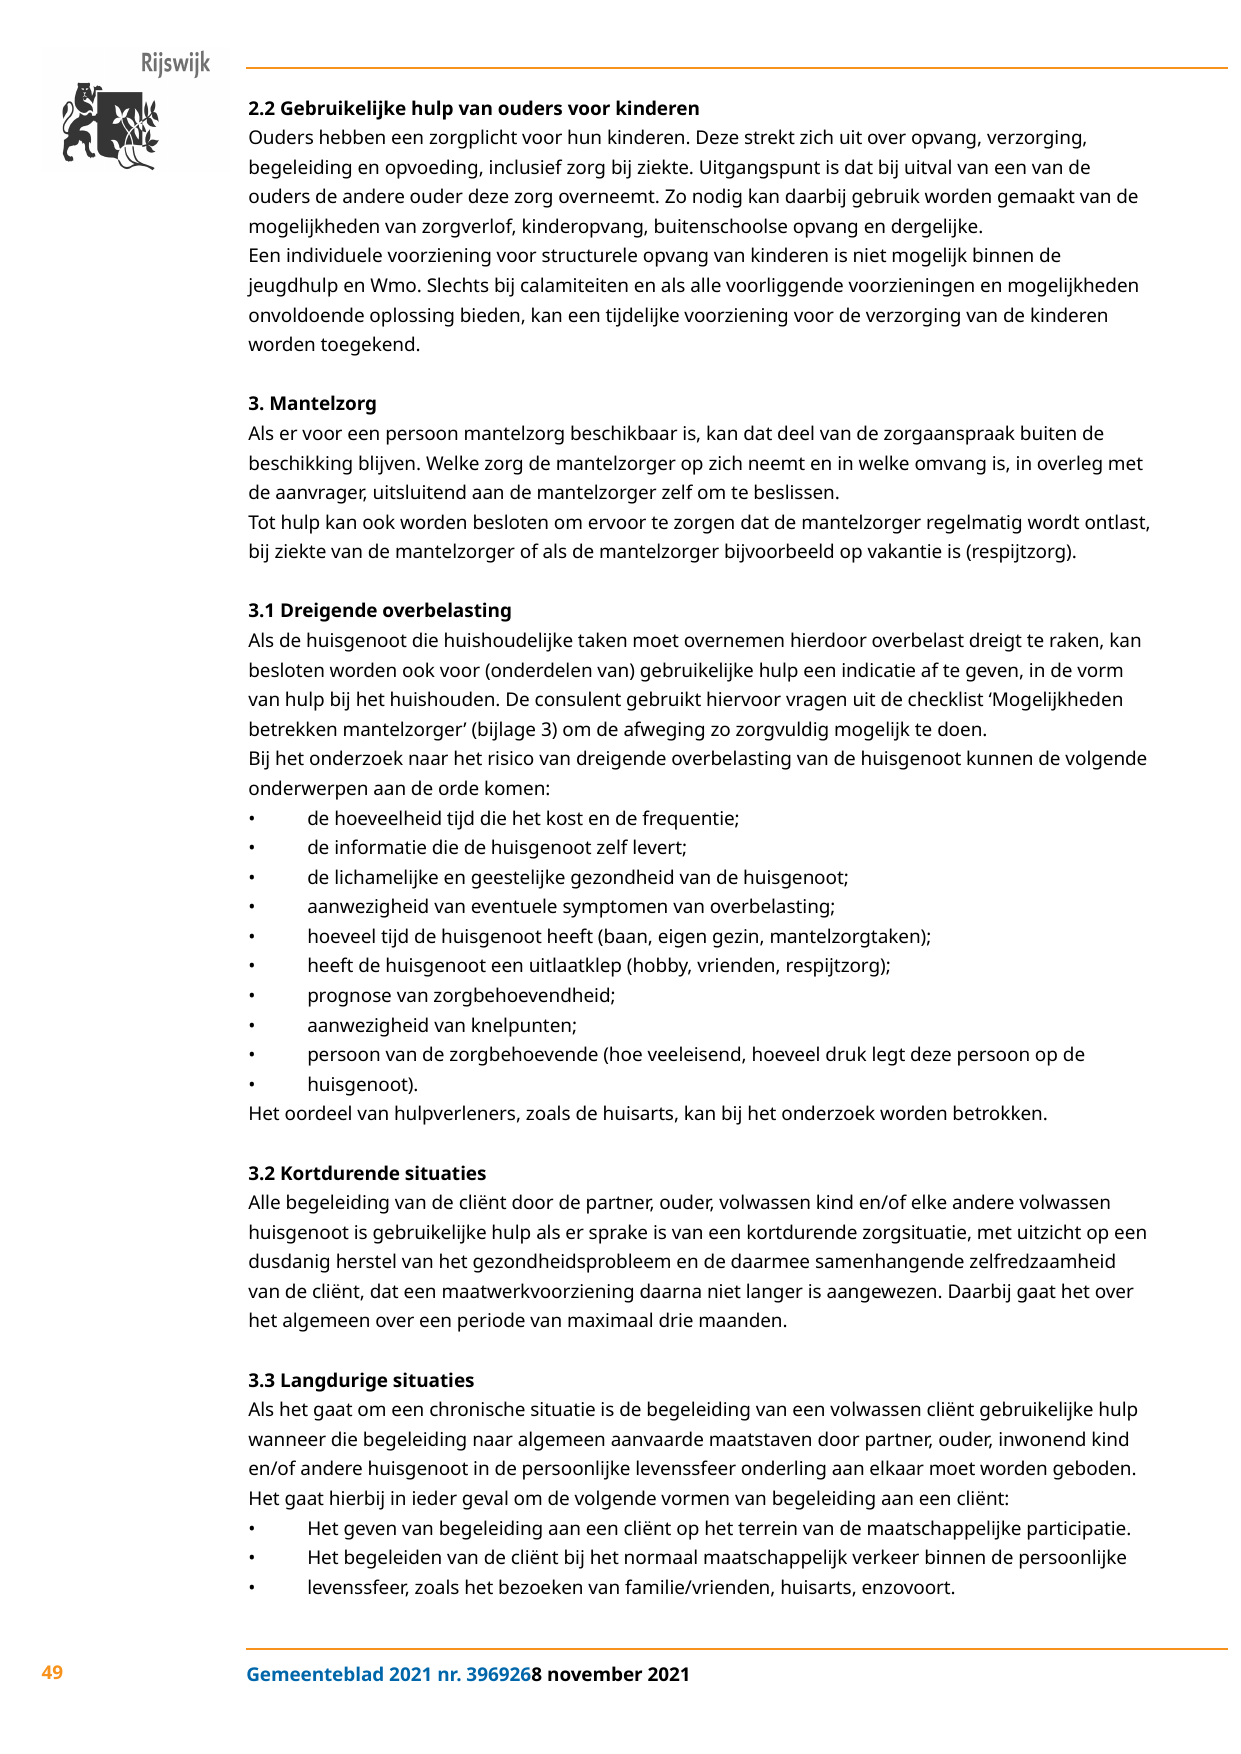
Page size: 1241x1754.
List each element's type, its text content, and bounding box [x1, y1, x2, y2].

text Alle begeleiding van de cliënt door de partner, ouder, volwassen kind en/of elke andere volwassen huisgenoot is gebruikelijke hulp als er sprake is van een kortdurende zorgsituatie, met uitzicht op een dusdanig herstel van het gezondheidsprobleem en de daarmee samenhangende zelfredzaamheid [248, 1189, 1152, 1274]
text Tot hulp kan ook worden besloten om ervoor te zorgen dat de mantelzorger regelmatig wordt ontlast, bij ziekte van de mantelzorger of als de mantelzorger bijvoorbeeld op vakantie is (respijtzorg). [248, 509, 1152, 564]
list de hoeveelheid tijd die het kost en de frequentie; [248, 805, 1152, 831]
list de informatie die de huisgenoot zelf levert; [248, 834, 1152, 860]
text Het oordeel van hulpverleners, zoals de huisarts, kan bij het onderzoek worden betrokken. [248, 1101, 1152, 1126]
list levenssfeer, zoals het bezoeken van familie/vrienden, huisarts, enzovoort. [248, 1574, 1152, 1600]
list Het geven van begeleiding aan een cliënt op het terrein van de maatschappelijke participatie. [248, 1515, 1152, 1541]
text Ouders hebben een zorgplicht voor hun kinderen. Deze strekt zich uit over opvang, verzorging, begeleiding en opvoeding, inclusief zorg bij ziekte. Uitgangspunt is dat bij uitval van een van de ouders de andere ouder deze zorg overneemt. Zo nodig kan daarbij gebruik worden gemaakt van de mogelijkheden van zorgverlof, kinderopvang, buitenschoolse opvang en dergelijke. [248, 124, 1152, 239]
list Het begeleiden van de cliënt bij het normaal maatschappelijk verkeer binnen de persoonlijke [248, 1544, 1152, 1570]
list prognose van zorgbehoevendheid; [248, 982, 1152, 1008]
text wanneer die begeleiding naar algemeen aanvaarde maatstaven door partner, ouder, inwonend kind en/of andere huisgenoot in de persoonlijke levenssfeer onderling aan elkaar moet worden geboden. Het gaat hierbij in ieder geval om de volgende vormen van begeleiding aan een cliënt: [248, 1426, 1152, 1511]
text Als er voor een persoon mantelzorg beschikbaar is, kan dat deel van de zorgaanspraak buiten de beschikking blijven. Welke zorg de mantelzorger op zich neemt en in welke omvang is, in overleg met de aanvrager, uitsluitend aan de mantelzorger zelf om te beslissen. [248, 420, 1152, 505]
list de lichamelijke en geestelijke gezondheid van de huisgenoot; [248, 864, 1152, 890]
text 3.3 Langdurige situaties [248, 1367, 1152, 1393]
text Bij het onderzoek naar het risico van dreigende overbelasting van de huisgenoot kunnen de volgende onderwerpen aan de orde komen: [248, 746, 1152, 801]
text Als het gaat om een chronische situatie is de begeleiding van een volwassen cliënt gebruikelijke hulp [248, 1396, 1152, 1422]
text Als de huisgenoot die huishoudelijke taken moet overnemen hierdoor overbelast dreigt te raken, kan besloten worden ook voor (onderdelen van) gebruikelijke hulp een indicatie af te geven, in de vorm van hulp bij het huishouden. De consulent gebruikt hiervoor vragen uit de checklist ‘Mogelijkheden betrekken mantelzorger’ (bijlage 3) om de afweging zo zorgvuldig mogelijk te doen. [248, 627, 1152, 742]
text 2.2 Gebruikelijke hulp van ouders voor kinderen [248, 95, 1152, 121]
text 3.1 Dreigende overbelasting [248, 598, 1152, 623]
picture [41, 47, 231, 172]
list hoeveel tijd de huisgenoot heeft (baan, eigen gezin, mantelzorgtaken); [248, 923, 1152, 949]
list huisgenoot). [248, 1071, 1152, 1097]
text 3. Mantelzorg [248, 391, 1152, 416]
text van de cliënt, dat een maatwerkvoorziening daarna niet langer is aangewezen. Daarbij gaat het over het algemeen over een periode van maximaal drie maanden. [248, 1278, 1152, 1333]
list aanwezigheid van knelpunten; [248, 1012, 1152, 1038]
list persoon van de zorgbehoevende (hoe veeleisend, hoeveel druk legt deze persoon op de [248, 1041, 1152, 1067]
list heeft de huisgenoot een uitlaatklep (hobby, vrienden, respijtzorg); [248, 953, 1152, 978]
text 3.2 Kortdurende situaties [248, 1160, 1152, 1186]
list aanwezigheid van eventuele symptomen van overbelasting; [248, 893, 1152, 919]
text Een individuele voorziening voor structurele opvang van kinderen is niet mogelijk binnen de jeugdhulp en Wmo. Slechts bij calamiteiten en als alle voorliggende voorzieningen en mogelijkheden onvoldoende oplossing bieden, kan een tijdelijke voorziening voor de verzorging van de kinderen worden toegekend. [248, 243, 1152, 357]
